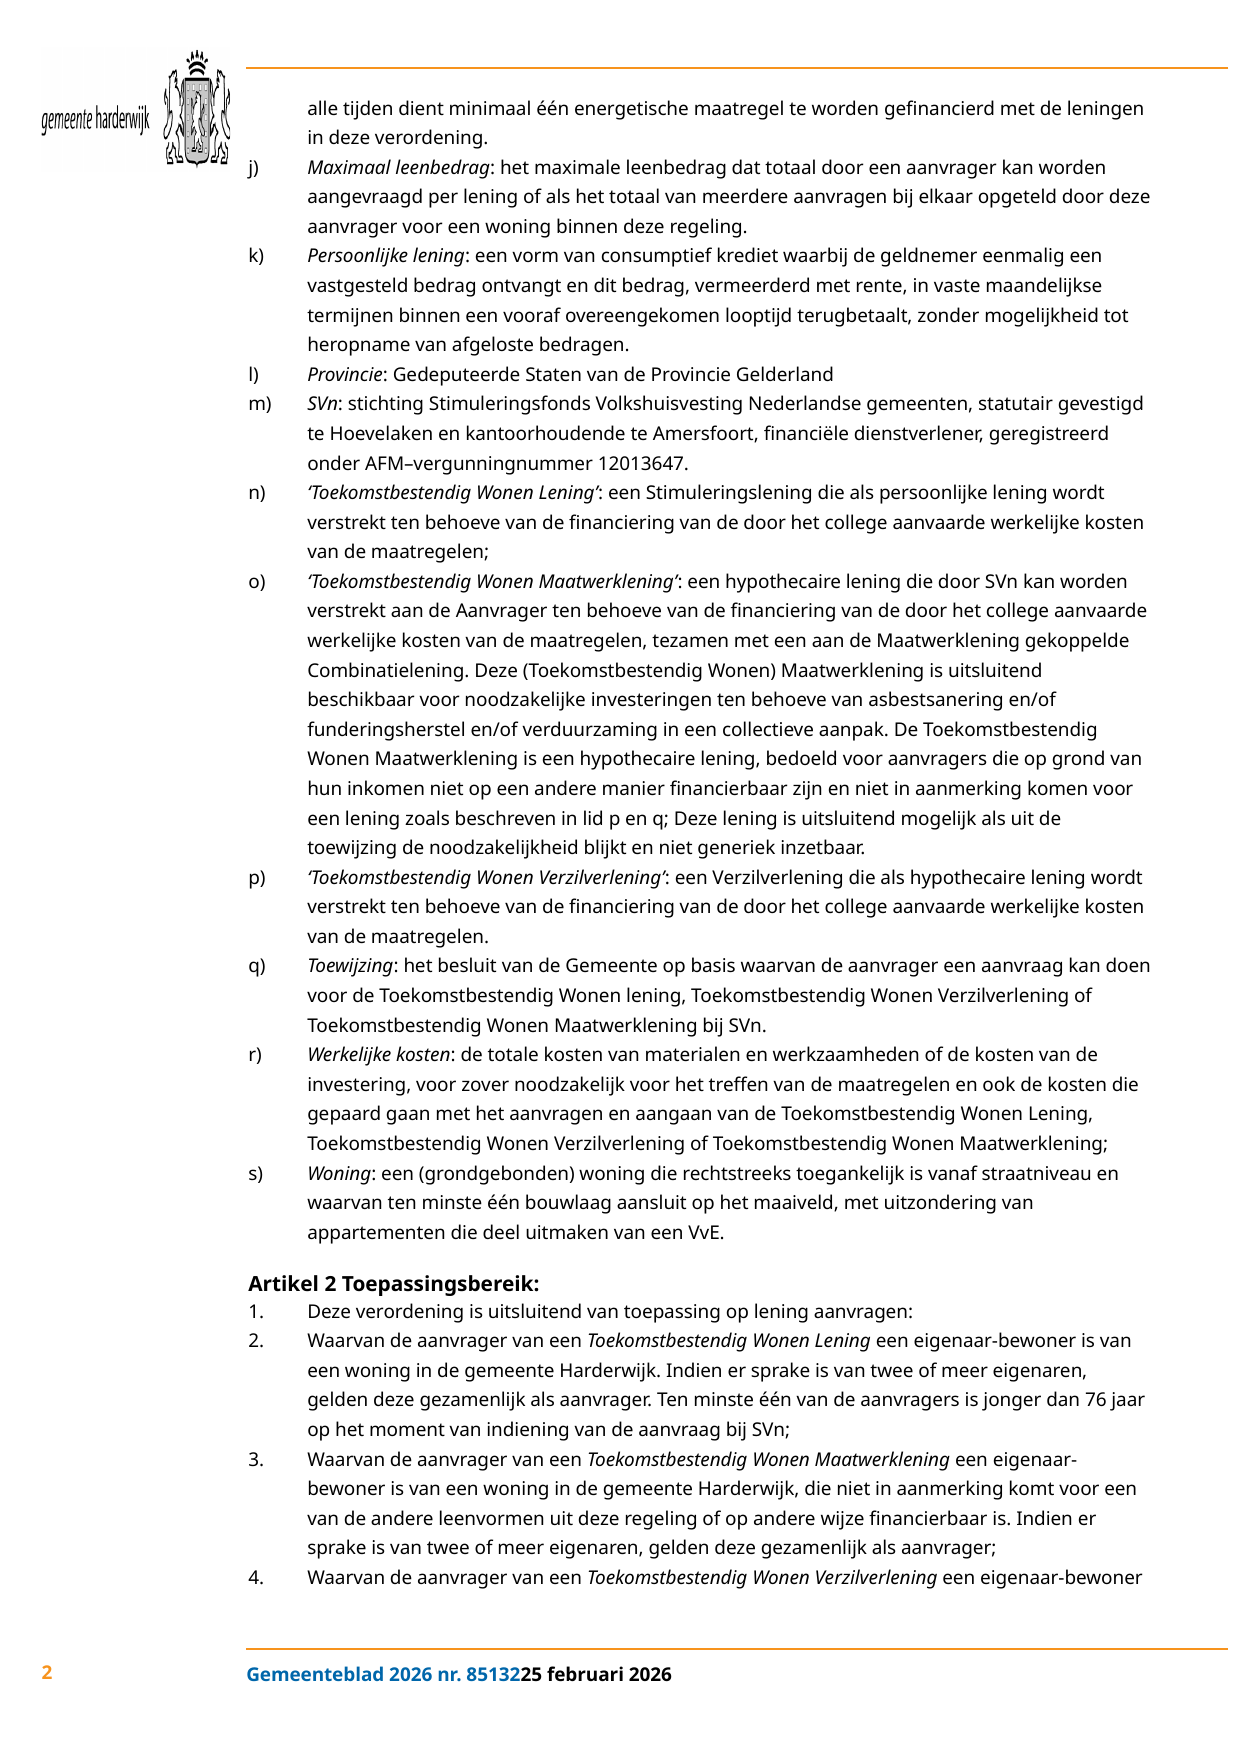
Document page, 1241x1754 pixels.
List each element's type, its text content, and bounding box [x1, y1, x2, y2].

list ‘Toekomstbestendig Wonen Maatwerklening’: een hypothecaire lening die door SVn kan worden verstrekt aan de Aanvrager ten behoeve van de financiering van de door het college aanvaarde werkelijke kosten van de maatregelen, tezamen met een aan de Maatwerklening gekoppelde Combinatielening. Deze (Toekomstbestendig Wonen) Maatwerklening is uitsluitend beschikbaar voor noodzakelijke investeringen ten behoeve van asbestsanering en/of funderingsherstel en/of verduurzaming in een collectieve aanpak. De Toekomstbestendig Wonen Maatwerklening is een hypothecaire lening, bedoeld voor aanvragers die op grond van hun inkomen niet op een andere manier financierbaar zijn en niet in aanmerking komen voor een lening zoals beschreven in lid p en q; Deze lening is uitsluitend mogelijk als uit de toewijzing de noodzakelijkheid blijkt en niet generiek inzetbaar. [248, 568, 1152, 860]
picture [41, 47, 231, 172]
list Persoonlijke lening: een vorm van consumptief krediet waarbij de geldnemer eenmalig een vastgesteld bedrag ontvangt en dit bedrag, vermeerderd met rente, in vaste maandelijkse termijnen binnen een vooraf overeengekomen looptijd terugbetaalt, zonder mogelijkheid tot heropname van afgeloste bedragen. [248, 243, 1152, 357]
list SVn: stichting Stimuleringsfonds Volkshuisvesting Nederlandse gemeenten, statutair gevestigd te Hoevelaken en kantoorhoudende te Amersfoort, financiële dienstverlener, geregistreerd onder AFM–vergunningnummer 12013647. [248, 391, 1152, 476]
list Waarvan de aanvrager van een Toekomstbestendig Wonen Lening een eigenaar-bewoner is van een woning in de gemeente Harderwijk. Indien er sprake is van twee of meer eigenaren, gelden deze gezamenlijk als aanvrager. Ten minste één van de aanvragers is jonger dan 76 jaar op het moment van indiening van de aanvraag bij SVn; [248, 1327, 1152, 1442]
list alle tijden dient minimaal één energetische maatregel te worden gefinancierd met de leningen in deze verordening. [248, 95, 1152, 150]
list Waarvan de aanvrager van een Toekomstbestendig Wonen Maatwerklening een eigenaar-bewoner is van een woning in de gemeente Harderwijk, die niet in aanmerking komt voor een van de andere leenvormen uit deze regeling of op andere wijze financierbaar is. Indien er sprake is van twee of meer eigenaren, gelden deze gezamenlijk als aanvrager; [248, 1446, 1152, 1560]
list Maximaal leenbedrag: het maximale leenbedrag dat totaal door een aanvrager kan worden aangevraagd per lening of als het totaal van meerdere aanvragen bij elkaar opgeteld door deze aanvrager voor een woning binnen deze regeling. [248, 154, 1152, 239]
list Woning: een (grondgebonden) woning die rechtstreeks toegankelijk is vanaf straatniveau en waarvan ten minste één bouwlaag aansluit op het maaiveld, met uitzondering van appartementen die deel uitmaken van een VvE. [248, 1160, 1152, 1245]
list ‘Toekomstbestendig Wonen Verzilverlening’: een Verzilverlening die als hypothecaire lening wordt verstrekt ten behoeve van de financiering van de door het college aanvaarde werkelijke kosten van de maatregelen. [248, 864, 1152, 949]
list Toewijzing: het besluit van de Gemeente op basis waarvan de aanvrager een aanvraag kan doen voor de Toekomstbestendig Wonen lening, Toekomstbestendig Wonen Verzilverlening of Toekomstbestendig Wonen Maatwerklening bij SVn. [248, 953, 1152, 1038]
list Werkelijke kosten: de totale kosten van materialen en werkzaamheden of de kosten van de investering, voor zover noodzakelijk voor het treffen van de maatregelen en ook de kosten die gepaard gaan met het aanvragen en aangaan van de Toekomstbestendig Wonen Lening, Toekomstbestendig Wonen Verzilverlening of Toekomstbestendig Wonen Maatwerklening; [248, 1041, 1152, 1156]
list Provincie: Gedeputeerde Staten van de Provincie Gelderland [248, 361, 1152, 387]
list ‘Toekomstbestendig Wonen Lening’: een Stimuleringslening die als persoonlijke lening wordt verstrekt ten behoeve van de financiering van de door het college aanvaarde werkelijke kosten van de maatregelen; [248, 479, 1152, 564]
list Deze verordening is uitsluitend van toepassing op lening aanvragen: [248, 1298, 1152, 1323]
text Artikel 2 Toepassingsbereik: [248, 1269, 1152, 1298]
list Waarvan de aanvrager van een Toekomstbestendig Wonen Verzilverlening een eigenaar-bewoner [248, 1564, 1152, 1590]
